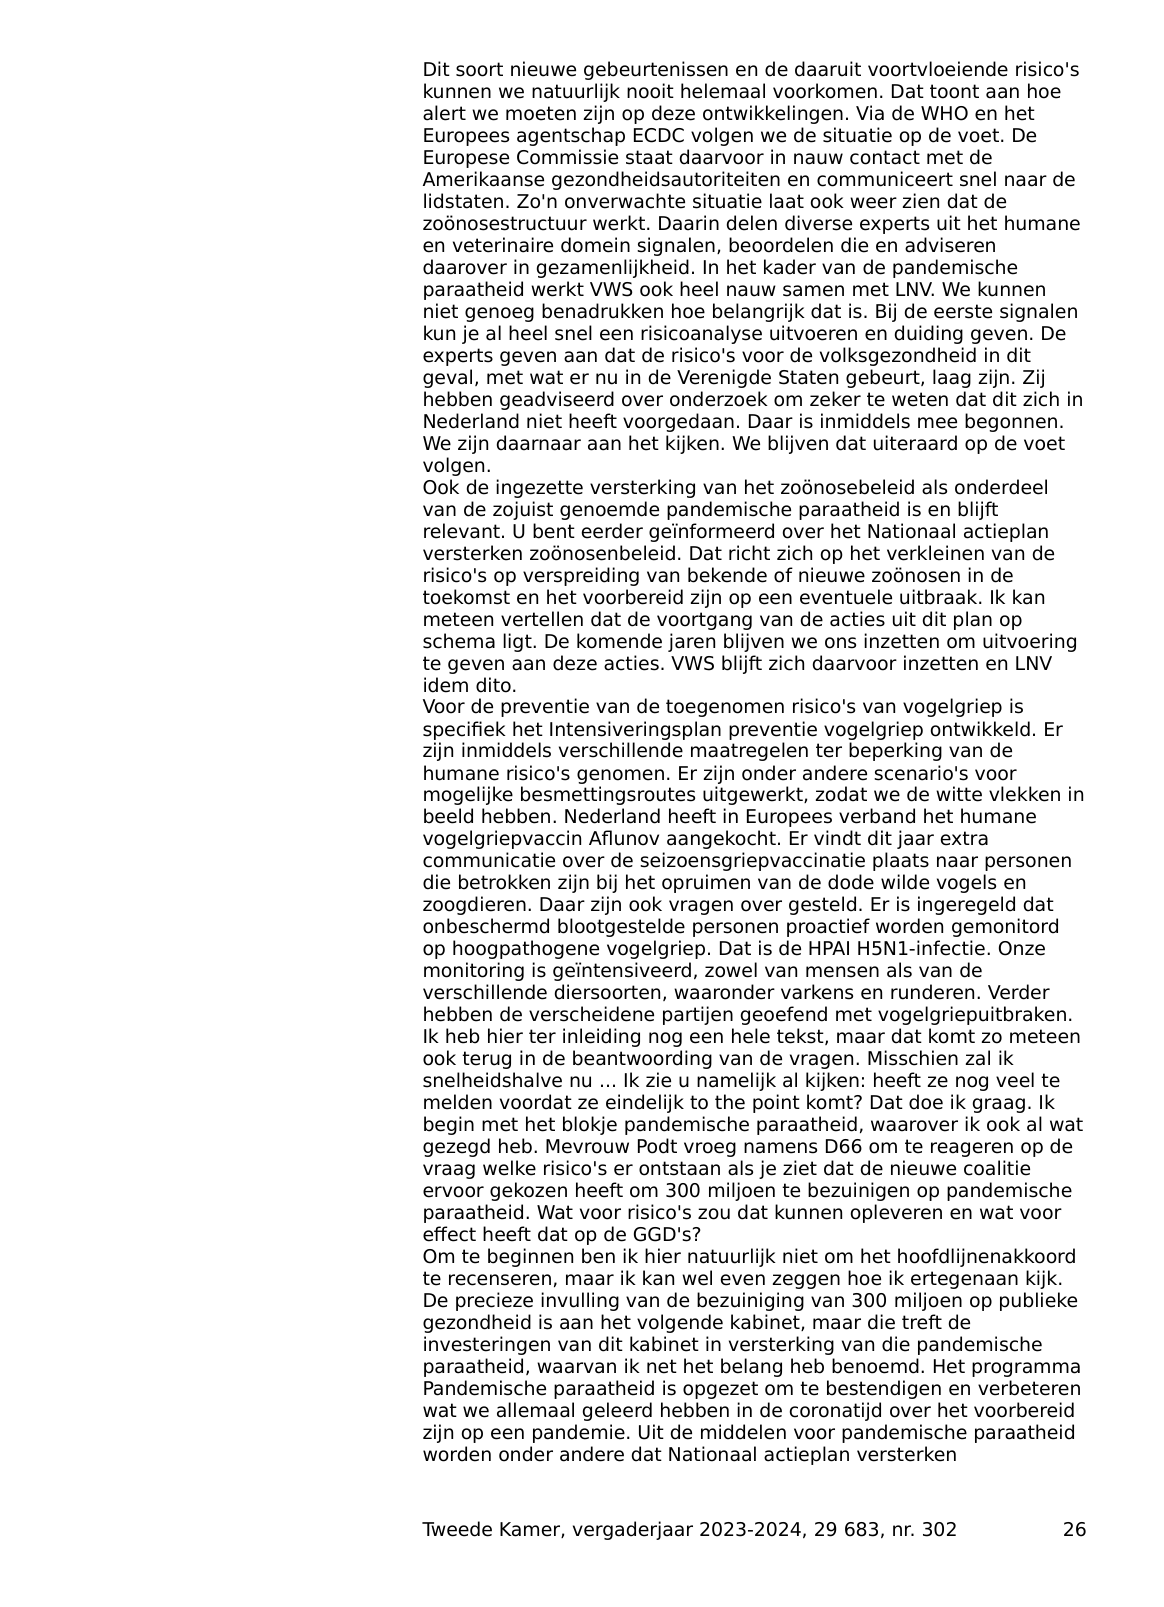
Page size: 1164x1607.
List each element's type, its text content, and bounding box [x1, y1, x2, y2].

text Ook de ingezette versterking van het zoönosebeleid als onderdeel van de zojuist genoemde pandemische paraatheid is en blijft relevant. U bent eerder geïnformeerd over het Nationaal actieplan versterken zoönosenbeleid. Dat richt zich op het verkleinen van de risico's op verspreiding van bekende of nieuwe zoönosen in de toekomst en het voorbereid zijn op een eventuele uitbraak. Ik kan meteen vertellen dat de voortgang van de acties uit dit plan op schema ligt. De komende jaren blijven we ons inzetten om uitvoering te geven aan deze acties. VWS blijft zich daarvoor inzetten en LNV idem dito. [422, 477, 1087, 696]
text Voor de preventie van de toegenomen risico's van vogelgriep is specifiek het Intensiveringsplan preventie vogelgriep ontwikkeld. Er zijn inmiddels verschillende maatregelen ter beperking van de humane risico's genomen. Er zijn onder andere scenario's voor mogelijke besmettingsroutes uitgewerkt, zodat we de witte vlekken in beeld hebben. Nederland heeft in Europees verband het humane vogelgriepvaccin Aflunov aangekocht. Er vindt dit jaar extra communicatie over de seizoensgriepvaccinatie plaats naar personen die betrokken zijn bij het opruimen van de dode wilde vogels en zoogdieren. Daar zijn ook vragen over gesteld. Er is ingeregeld dat onbeschermd blootgestelde personen proactief worden gemonitord op hoogpathogene vogelgriep. Dat is de HPAI H5N1-infectie. Onze monitoring is geïntensiveerd, zowel van mensen als van de verschillende diersoorten, waaronder varkens en runderen. Verder hebben de verscheidene partijen geoefend met vogelgriepuitbraken. [422, 696, 1087, 1026]
text Ik heb hier ter inleiding nog een hele tekst, maar dat komt zo meteen ook terug in de beantwoording van de vragen. Misschien zal ik snelheidshalve nu ... Ik zie u namelijk al kijken: heeft ze nog veel te melden voordat ze eindelijk to the point komt? Dat doe ik graag. Ik begin met het blokje pandemische paraatheid, waarover ik ook al wat gezegd heb. Mevrouw Podt vroeg namens D66 om te reageren op de vraag welke risico's er ontstaan als je ziet dat de nieuwe coalitie ervoor gekozen heeft om 300 miljoen te bezuinigen op pandemische paraatheid. Wat voor risico's zou dat kunnen opleveren en wat voor effect heeft dat op de GGD's? [422, 1026, 1087, 1246]
text Om te beginnen ben ik hier natuurlijk niet om het hoofdlijnenakkoord te recenseren, maar ik kan wel even zeggen hoe ik ertegenaan kijk. De precieze invulling van de bezuiniging van 300 miljoen op publieke gezondheid is aan het volgende kabinet, maar die treft de investeringen van dit kabinet in versterking van die pandemische paraatheid, waarvan ik net het belang heb benoemd. Het programma Pandemische paraatheid is opgezet om te bestendigen en verbeteren wat we allemaal geleerd hebben in de coronatijd over het voorbereid zijn op een pandemie. Uit de middelen voor pandemische paraatheid worden onder andere dat Nationaal actieplan versterken [422, 1246, 1087, 1466]
text Dit soort nieuwe gebeurtenissen en de daaruit voortvloeiende risico's kunnen we natuurlijk nooit helemaal voorkomen. Dat toont aan hoe alert we moeten zijn op deze ontwikkelingen. Via de WHO en het Europees agentschap ECDC volgen we de situatie op de voet. De Europese Commissie staat daarvoor in nauw contact met de Amerikaanse gezondheidsautoriteiten en communiceert snel naar de lidstaten. Zo'n onverwachte situatie laat ook weer zien dat de zoönosestructuur werkt. Daarin delen diverse experts uit het humane en veterinaire domein signalen, beoordelen die en adviseren daarover in gezamenlijkheid. In het kader van de pandemische paraatheid werkt VWS ook heel nauw samen met LNV. We kunnen niet genoeg benadrukken hoe belangrijk dat is. Bij de eerste signalen kun je al heel snel een risicoanalyse uitvoeren en duiding geven. De experts geven aan dat de risico's voor de volksgezondheid in dit geval, met wat er nu in de Verenigde Staten gebeurt, laag zijn. Zij hebben geadviseerd over onderzoek om zeker te weten dat dit zich in Nederland niet heeft voorgedaan. Daar is inmiddels mee begonnen. We zijn daarnaar aan het kijken. We blijven dat uiteraard op de voet volgen. [422, 59, 1087, 477]
